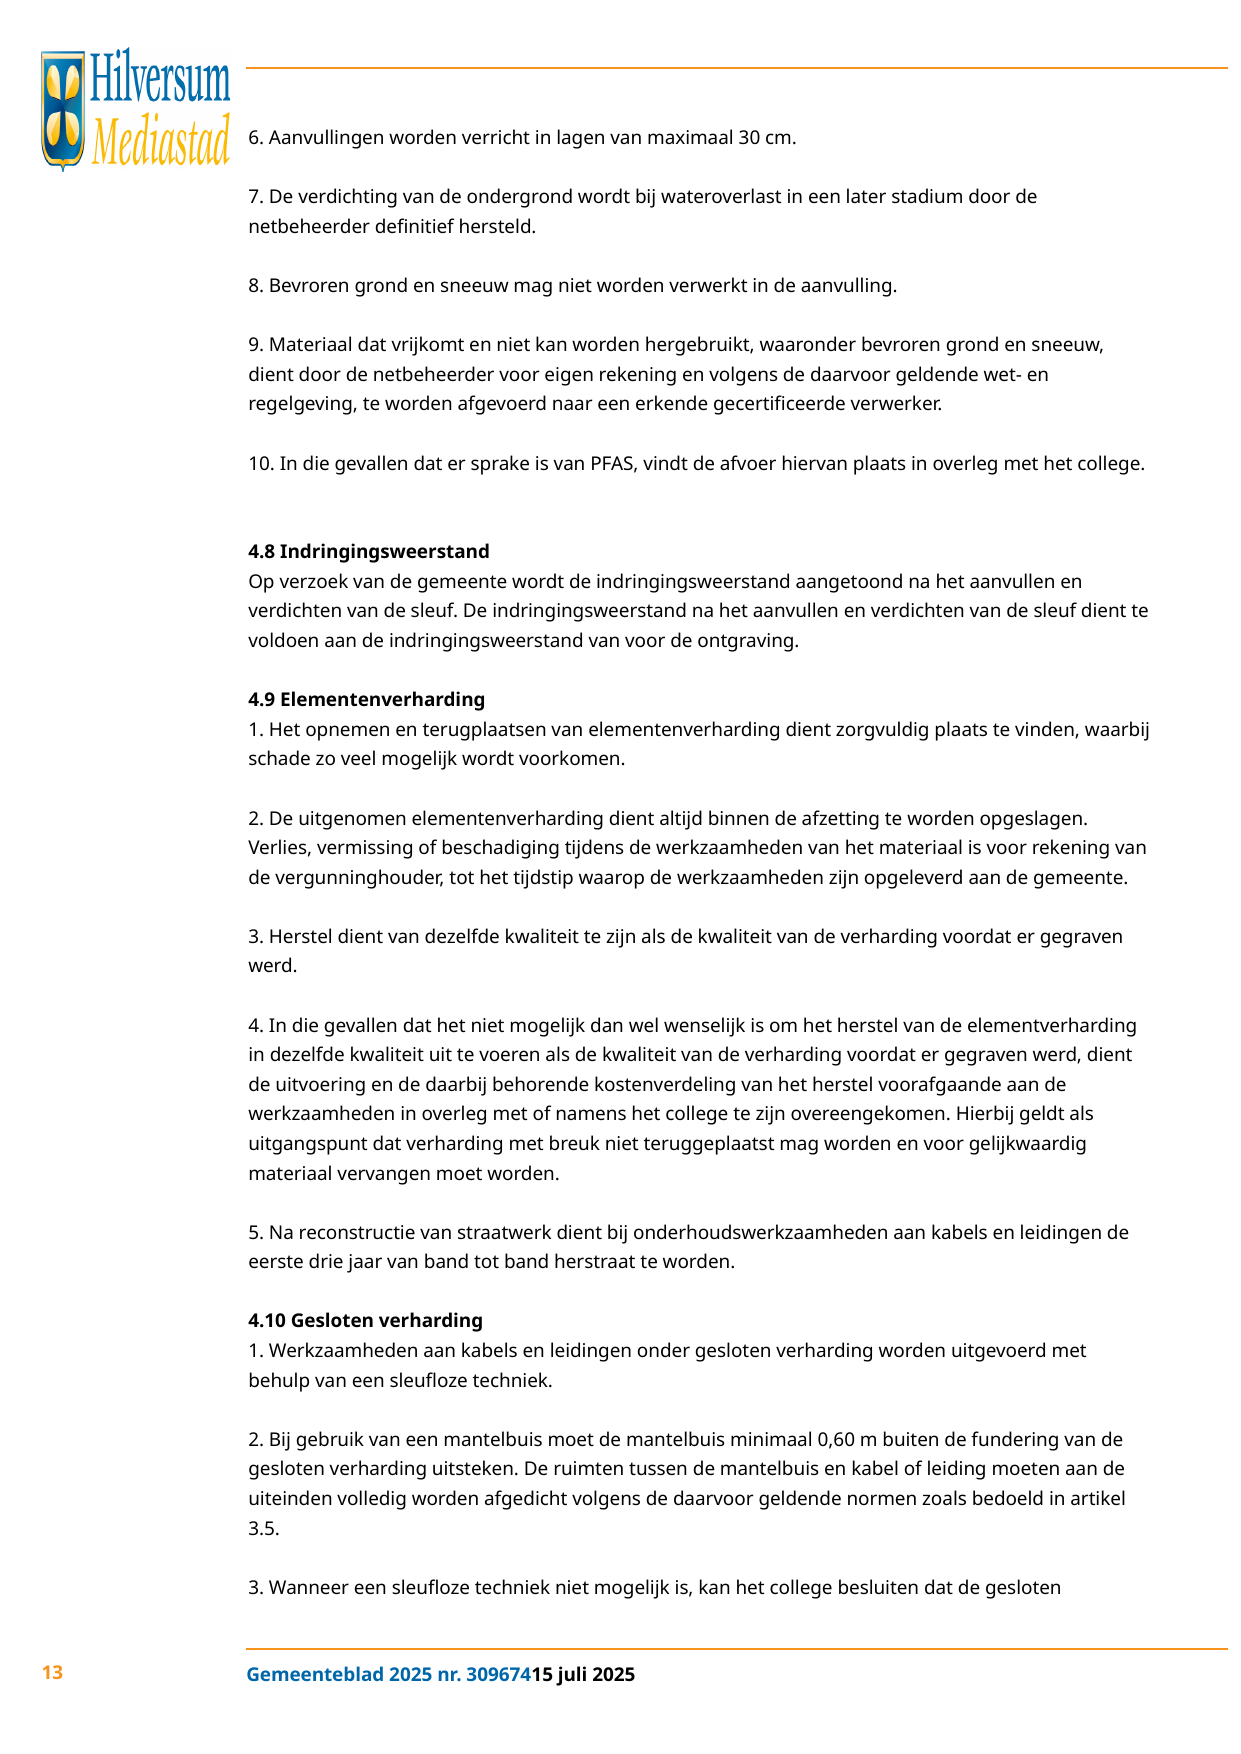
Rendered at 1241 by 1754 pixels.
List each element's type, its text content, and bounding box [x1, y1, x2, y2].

text 6. Aanvullingen worden verricht in lagen van maximaal 30 cm. [248, 124, 1152, 150]
text 1. Het opnemen en terugplaatsen van elementenverharding dient zorgvuldig plaats te vinden, waarbij schade zo veel mogelijk wordt voorkomen. [248, 716, 1152, 771]
text Op verzoek van de gemeente wordt de indringingsweerstand aangetoond na het aanvullen en verdichten van de sleuf. De indringingsweerstand na het aanvullen en verdichten van de sleuf dient te voldoen aan de indringingsweerstand van voor de ontgraving. [248, 568, 1152, 653]
text 10. In die gevallen dat er sprake is van PFAS, vindt de afvoer hiervan plaats in overleg met het college. [248, 450, 1152, 476]
text 9. Materiaal dat vrijkomt en niet kan worden hergebruikt, waaronder bevroren grond en sneeuw, dient door de netbeheerder voor eigen rekening en volgens de daarvoor geldende wet- en regelgeving, te worden afgevoerd naar een erkende gecertificeerde verwerker. [248, 331, 1152, 416]
text 3. Wanneer een sleufloze techniek niet mogelijk is, kan het college besluiten dat de gesloten [248, 1574, 1152, 1600]
text 4.10 Gesloten verharding [248, 1308, 1152, 1333]
text 8. Bevroren grond en sneeuw mag niet worden verwerkt in de aanvulling. [248, 272, 1152, 298]
text 4. In die gevallen dat het niet mogelijk dan wel wenselijk is om het herstel van de elementverharding in dezelfde kwaliteit uit te voeren als de kwaliteit van de verharding voordat er gegraven werd, dient de uitvoering en de daarbij behorende kostenverdeling van het herstel voorafgaande aan de werkzaamheden in overleg met of namens het college te zijn overeengekomen. Hierbij geldt als uitgangspunt dat verharding met breuk niet teruggeplaatst mag worden en voor gelijkwaardig materiaal vervangen moet worden. [248, 1012, 1152, 1186]
text 3. Herstel dient van dezelfde kwaliteit te zijn als de kwaliteit van de verharding voordat er gegraven werd. [248, 923, 1152, 978]
text 7. De verdichting van de ondergrond wordt bij wateroverlast in een later stadium door de netbeheerder definitief hersteld. [248, 183, 1152, 239]
text 5. Na reconstructie van straatwerk dient bij onderhoudswerkzaamheden aan kabels en leidingen de eerste drie jaar van band tot band herstraat te worden. [248, 1219, 1152, 1274]
text 4.8 Indringingsweerstand [248, 538, 1152, 564]
text 4.9 Elementenverharding [248, 686, 1152, 712]
text 2. De uitgenomen elementenverharding dient altijd binnen de afzetting te worden opgeslagen. Verlies, vermissing of beschadiging tijdens de werkzaamheden van het materiaal is voor rekening van de vergunninghouder, tot het tijdstip waarop de werkzaamheden zijn opgeleverd aan de gemeente. [248, 805, 1152, 890]
picture [41, 47, 231, 172]
text 2. Bij gebruik van een mantelbuis moet de mantelbuis minimaal 0,60 m buiten de fundering van de gesloten verharding uitsteken. De ruimten tussen de mantelbuis en kabel of leiding moeten aan de uiteinden volledig worden afgedicht volgens de daarvoor geldende normen zoals bedoeld in artikel 3.5. [248, 1426, 1152, 1541]
text 1. Werkzaamheden aan kabels en leidingen onder gesloten verharding worden uitgevoerd met behulp van een sleufloze techniek. [248, 1337, 1152, 1393]
